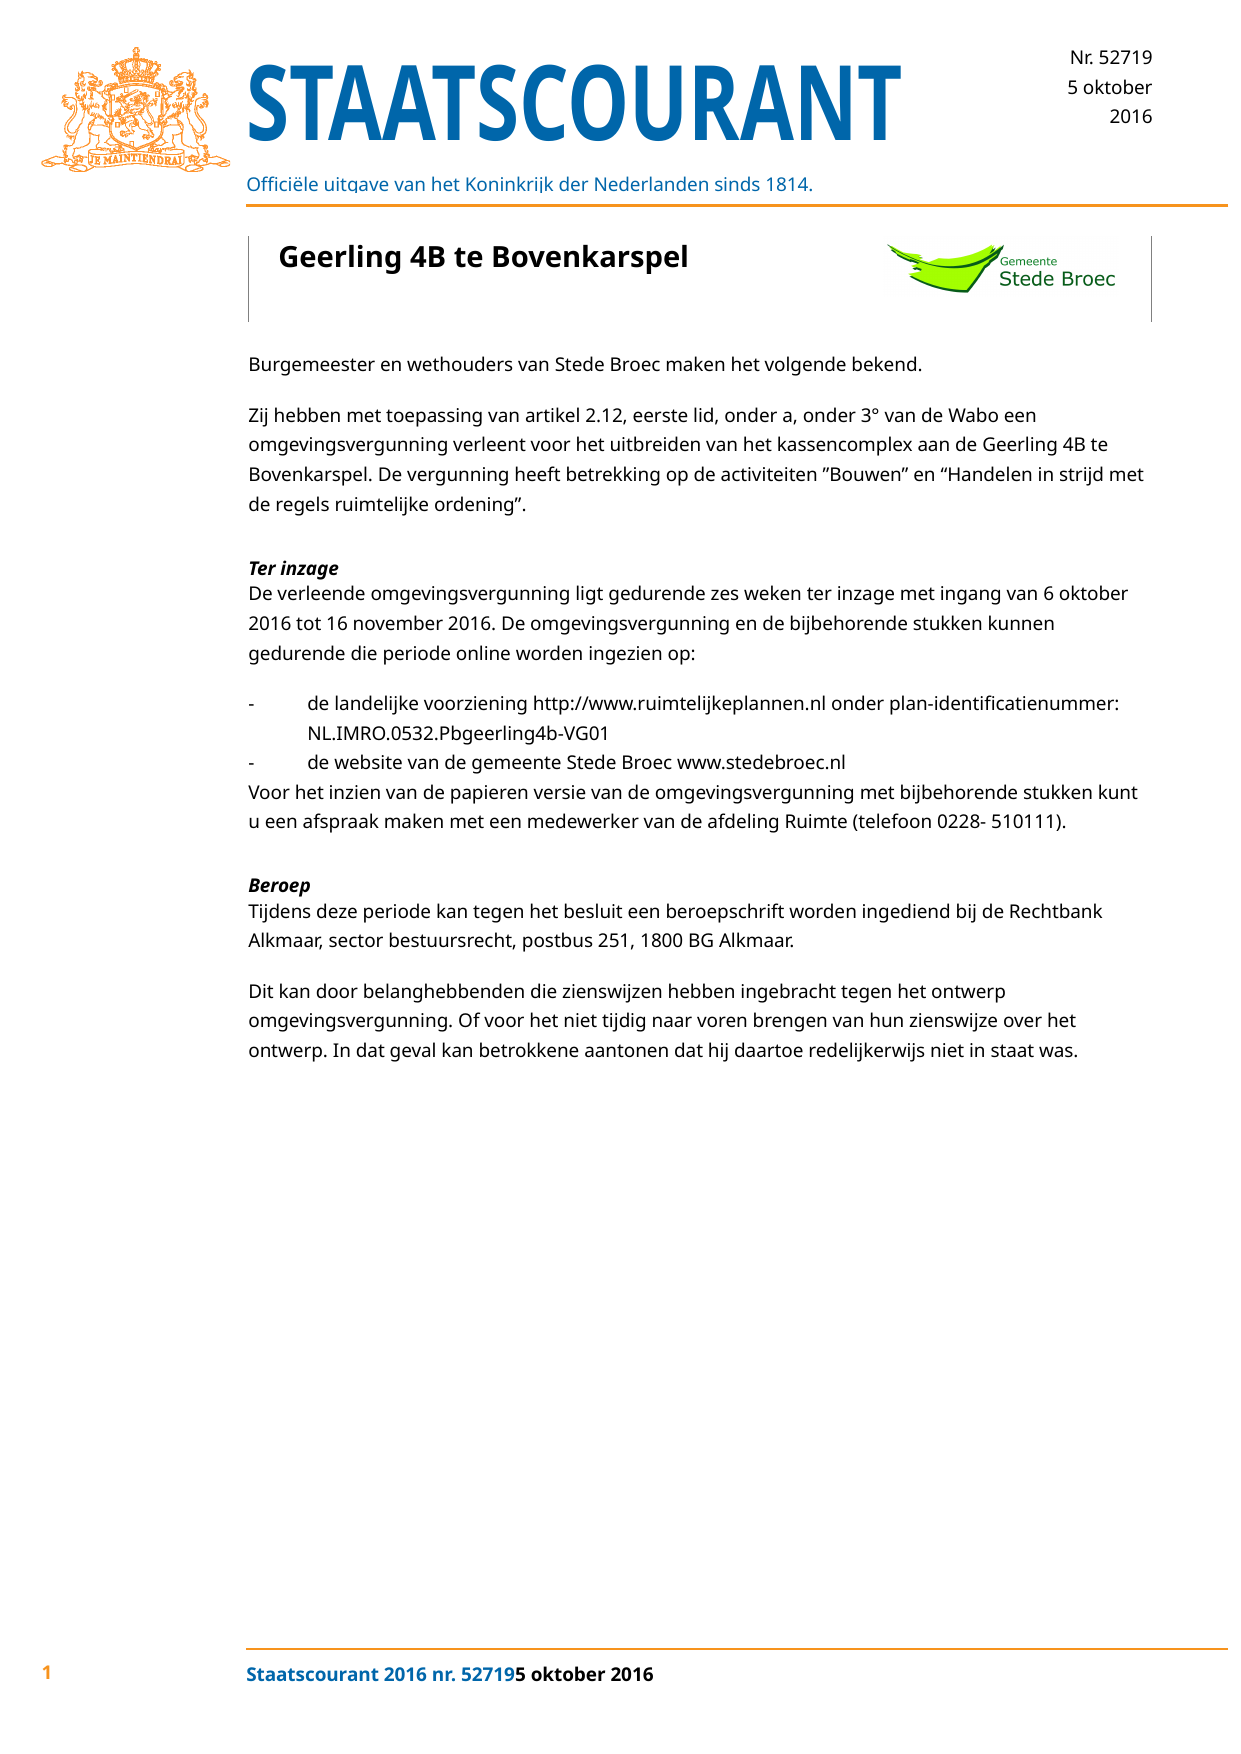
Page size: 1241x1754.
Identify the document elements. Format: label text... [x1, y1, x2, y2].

text Ter inzage [248, 555, 1152, 581]
picture [41, 47, 231, 172]
list de website van de gemeente Stede Broec www.stedebroec.nl [248, 749, 1152, 775]
text Burgemeester en wethouders van Stede Broec maken het volgende bekend. [248, 352, 1152, 377]
text Dit kan door belanghebbenden die zienswijzen hebben ingebracht tegen het ontwerp omgevingsvergunning. Of voor het niet tijdig naar voren brengen van hun zienswijze over het ontwerp. In dat geval kan betrokkene aantonen dat hij daartoe redelijkerwijs niet in staat was. [248, 978, 1152, 1063]
text Tijdens deze periode kan tegen het besluit een beroepschrift worden ingediend bij de Rechtbank Alkmaar, sector bestuursrecht, postbus 251, 1800 BG Alkmaar. [248, 898, 1152, 953]
text Zij hebben met toepassing van artikel 2.12, eerste lid, onder a, onder 3° van de Wabo een omgevingsvergunning verleent voor het uitbreiden van het kassencomplex aan de Geerling 4B te Bovenkarspel. De vergunning heeft betrekking op de activiteiten ”Bouwen” en “Handelen in strijd met de regels ruimtelijke ordening”. [248, 402, 1152, 517]
text Beroep [248, 872, 1152, 898]
table_header [850, 236, 1151, 322]
table_header Geerling 4B te Bovenkarspel [249, 236, 850, 322]
text Voor het inzien van de papieren versie van de omgevingsvergunning met bijbehorende stukken kunt u een afspraak maken met een medewerker van de afdeling Ruimte (telefoon 0228- 510111). [248, 779, 1152, 834]
text De verleende omgevingsvergunning ligt gedurende zes weken ter inzage met ingang van 6 oktober 2016 tot 16 november 2016. De omgevingsvergunning en de bijbehorende stukken kunnen gedurende die periode online worden ingezien op: [248, 581, 1152, 665]
picture [882, 236, 1119, 297]
list de landelijke voorziening http://www.ruimtelijkeplannen.nl onder plan-identificatienummer: NL.IMRO.0532.Pbgeerling4b-VG01 [248, 690, 1152, 745]
